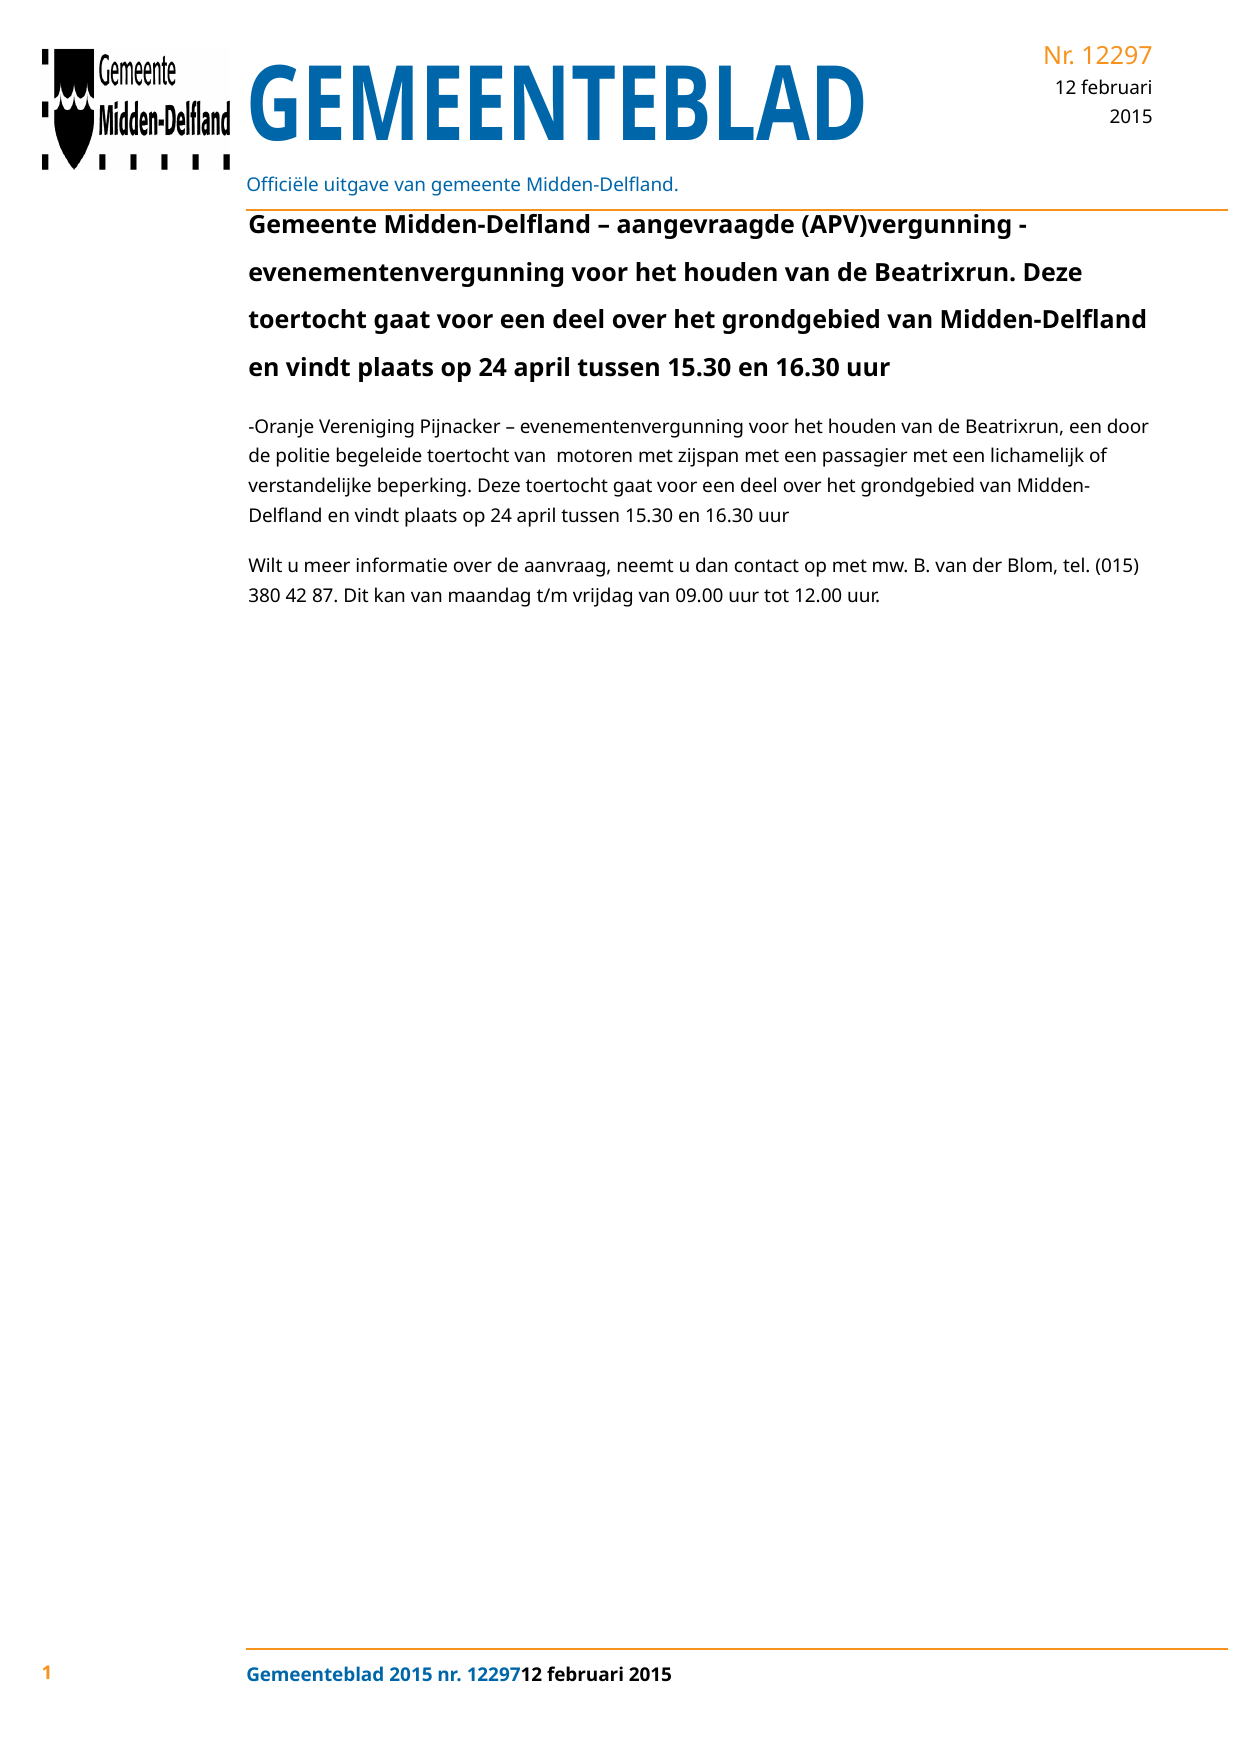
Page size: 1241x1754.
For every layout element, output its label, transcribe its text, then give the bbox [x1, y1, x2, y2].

picture [41, 47, 231, 172]
text -Oranje Vereniging Pijnacker – evenementenvergunning voor het houden van de Beatrixrun, een door de politie begeleide toertocht van motoren met zijspan met een passagier met een lichamelijk of verstandelijke beperking. Deze toertocht gaat voor een deel over het grondgebied van Midden-Delfland en vindt plaats op 24 april tussen 15.30 en 16.30 uur [248, 413, 1152, 528]
text Gemeente Midden-Delfland – aangevraagde (APV)vergunning - evenementenvergunning voor het houden van de Beatrixrun. Deze toertocht gaat voor een deel over het grondgebied van Midden-Delfland en vindt plaats op 24 april tussen 15.30 en 16.30 uur [248, 211, 1152, 384]
text Wilt u meer informatie over de aanvraag, neemt u dan contact op met mw. B. van der Blom, tel. (015) 380 42 87. Dit kan van maandag t/m vrijdag van 09.00 uur tot 12.00 uur. [248, 552, 1152, 608]
